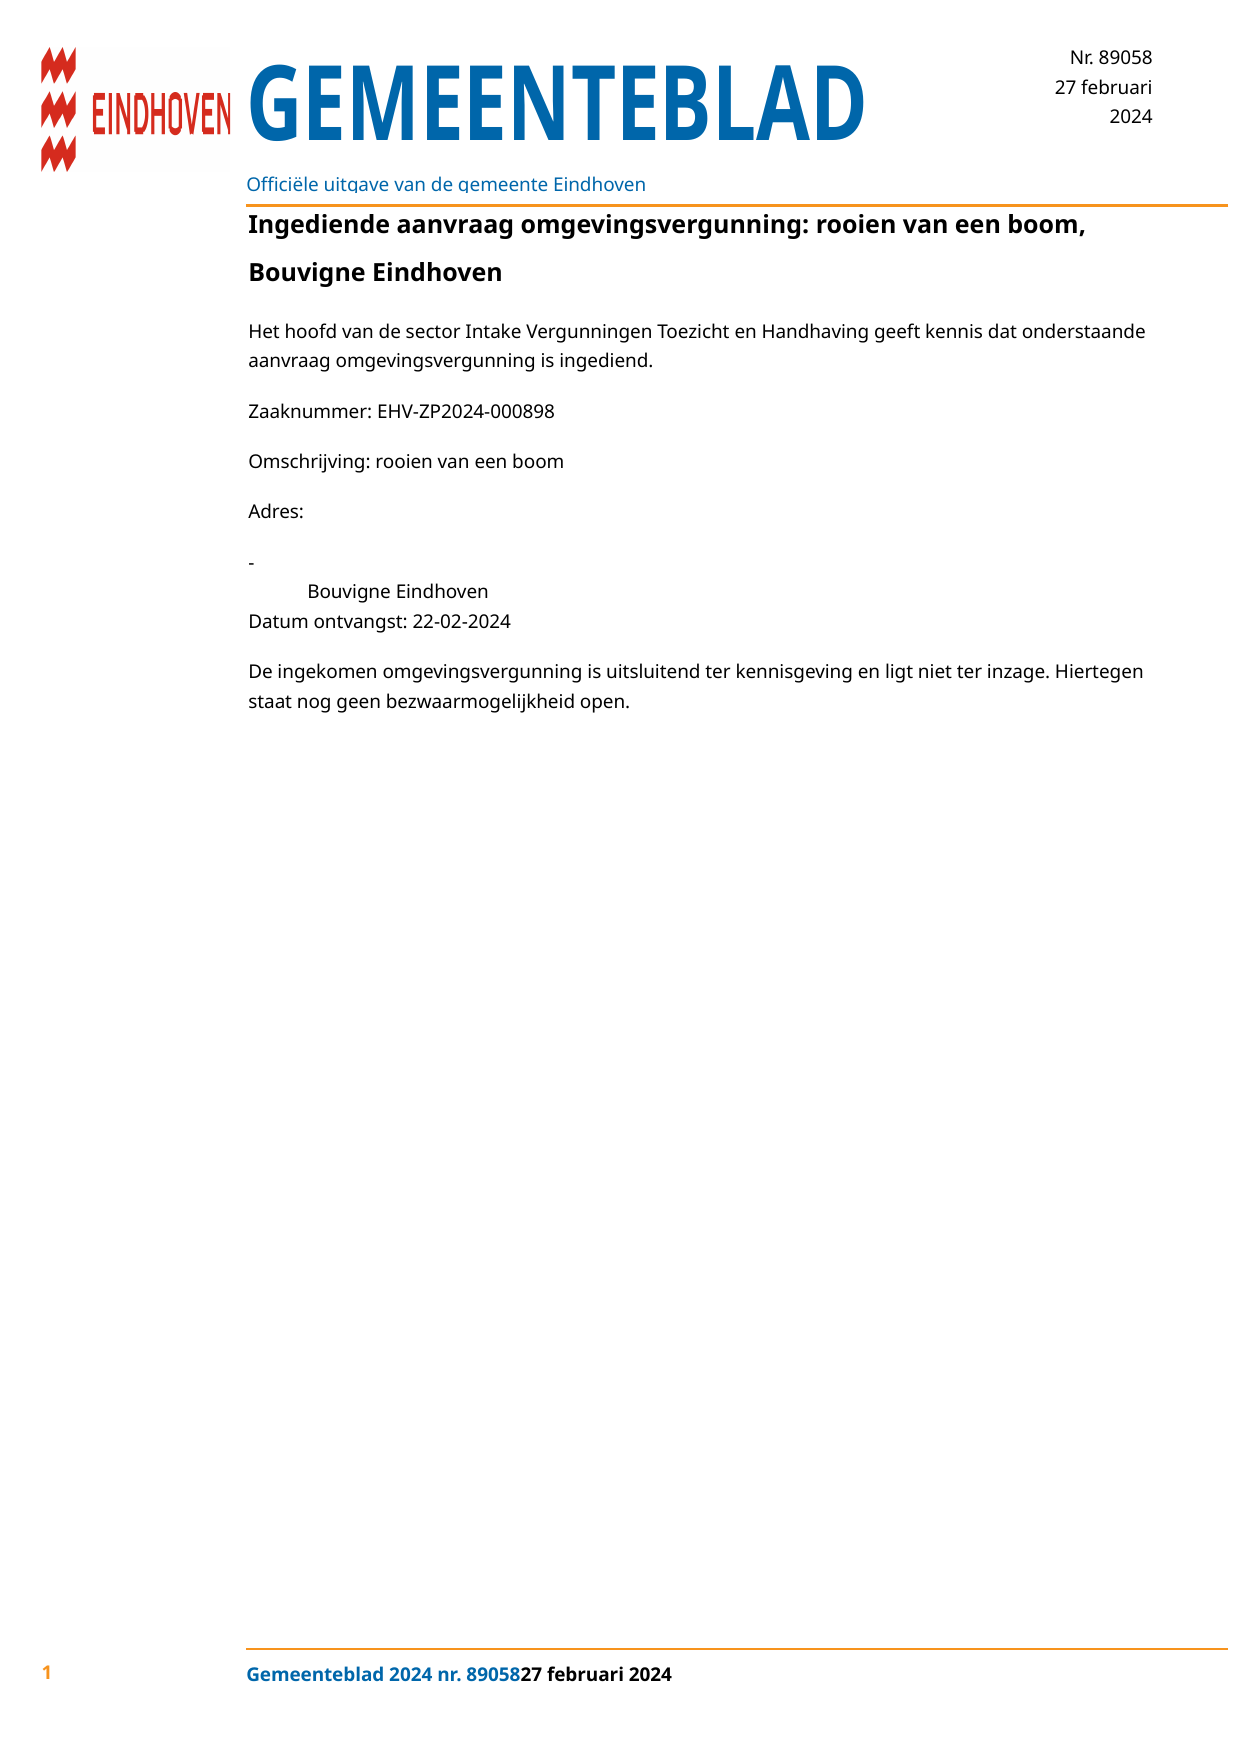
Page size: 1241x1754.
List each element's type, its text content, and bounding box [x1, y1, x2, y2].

text Ingediende aanvraag omgevingsvergunning: rooien van een boom, Bouvigne Eindhoven [248, 207, 1152, 288]
text Adres: [248, 499, 1152, 524]
text De ingekomen omgevingsvergunning is uitsluitend ter kennisgeving en ligt niet ter inzage. Hiertegen staat nog geen bezwaarmogelijkheid open. [248, 659, 1152, 714]
text Zaaknummer: EHV-ZP2024-000898 [248, 398, 1152, 424]
text Omschrijving: rooien van een boom [248, 448, 1152, 474]
text Het hoofd van de sector Intake Vergunningen Toezicht en Handhaving geeft kennis dat onderstaande aanvraag omgevingsvergunning is ingediend. [248, 318, 1152, 373]
text Datum ontvangst: 22-02-2024 [248, 608, 1152, 634]
list Bouvigne Eindhoven [248, 579, 1152, 604]
picture [41, 47, 231, 172]
